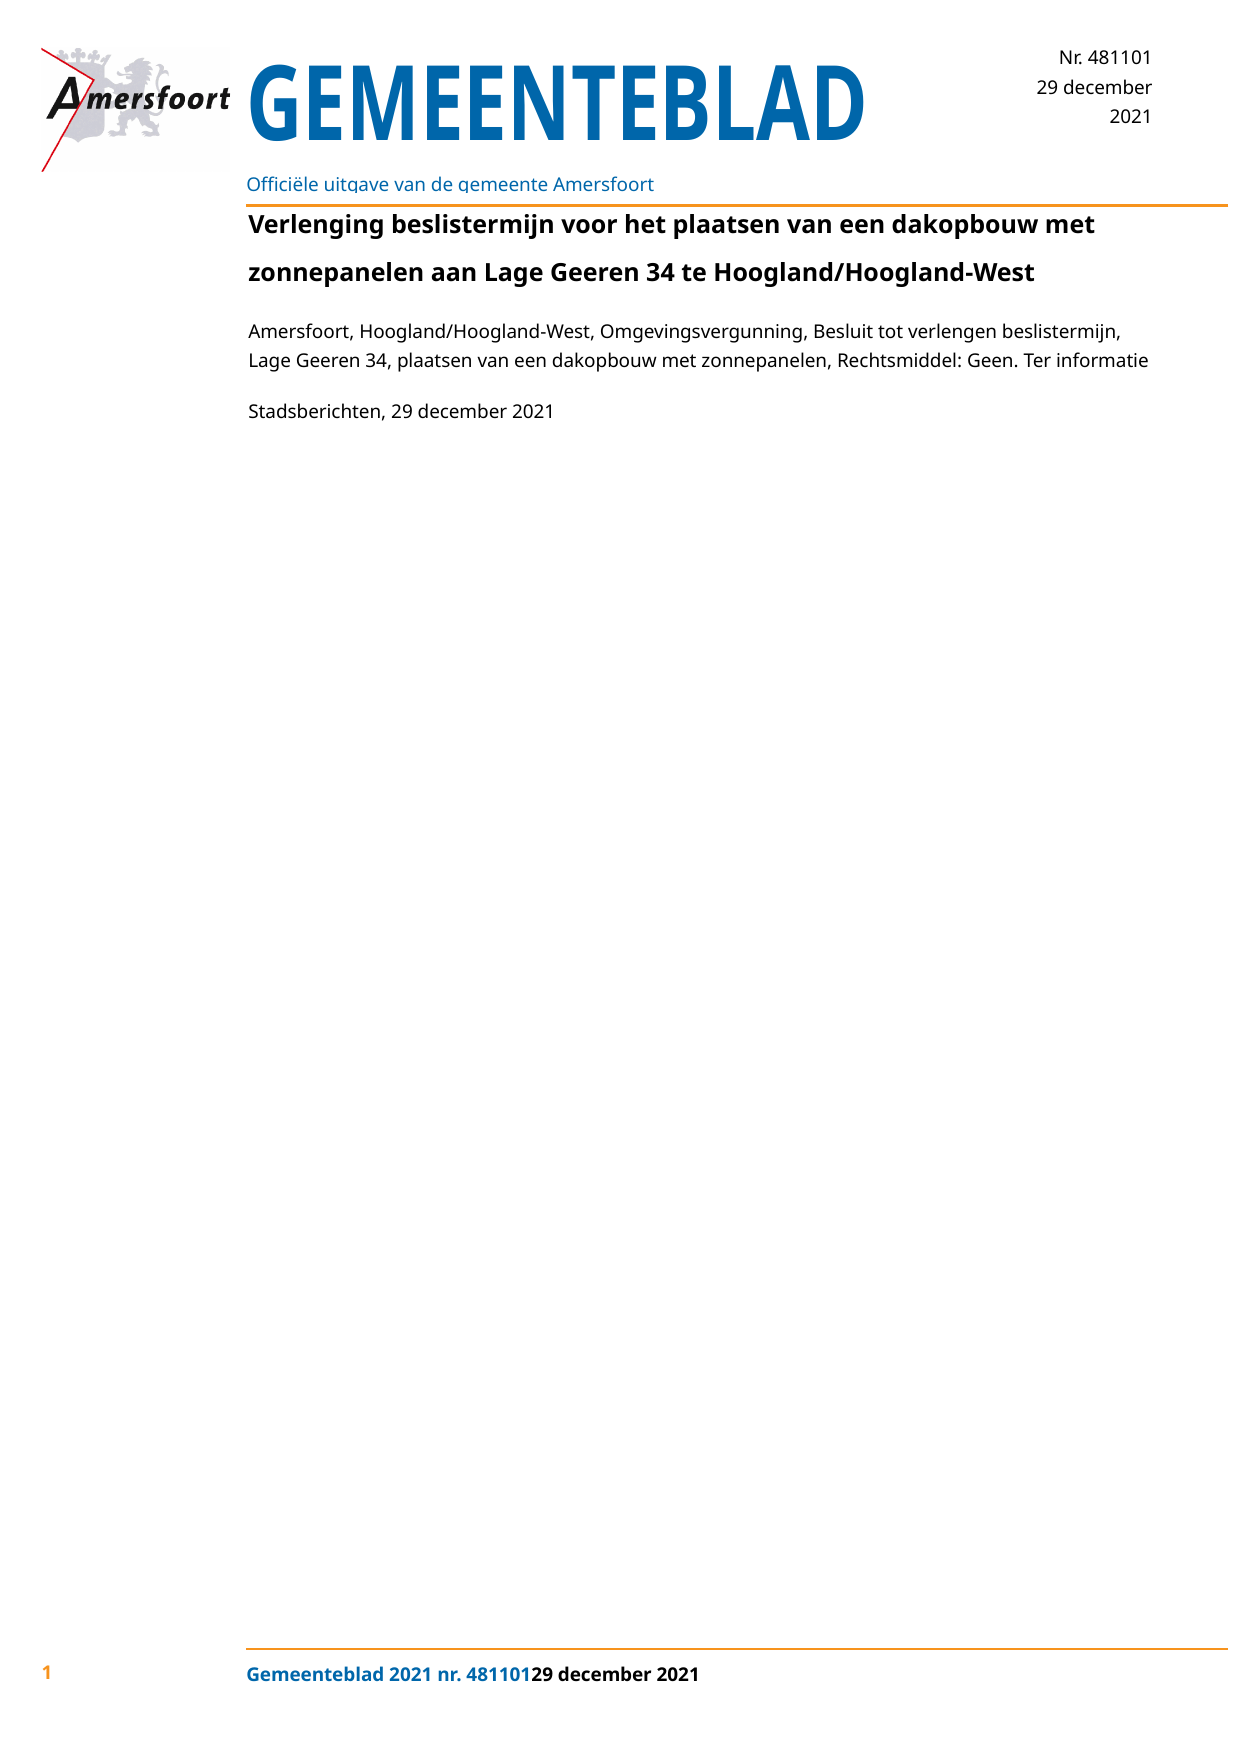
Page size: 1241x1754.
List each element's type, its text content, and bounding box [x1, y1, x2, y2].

text Verlenging beslistermijn voor het plaatsen van een dakopbouw met zonnepanelen aan Lage Geeren 34 te Hoogland/Hoogland-West [248, 207, 1152, 288]
text Amersfoort, Hoogland/Hoogland-West, Omgevingsvergunning, Besluit tot verlengen beslistermijn, Lage Geeren 34, plaatsen van een dakopbouw met zonnepanelen, Rechtsmiddel: Geen. Ter informatie [248, 318, 1152, 373]
picture [41, 47, 231, 172]
text Stadsberichten, 29 december 2021 [248, 398, 1152, 424]
